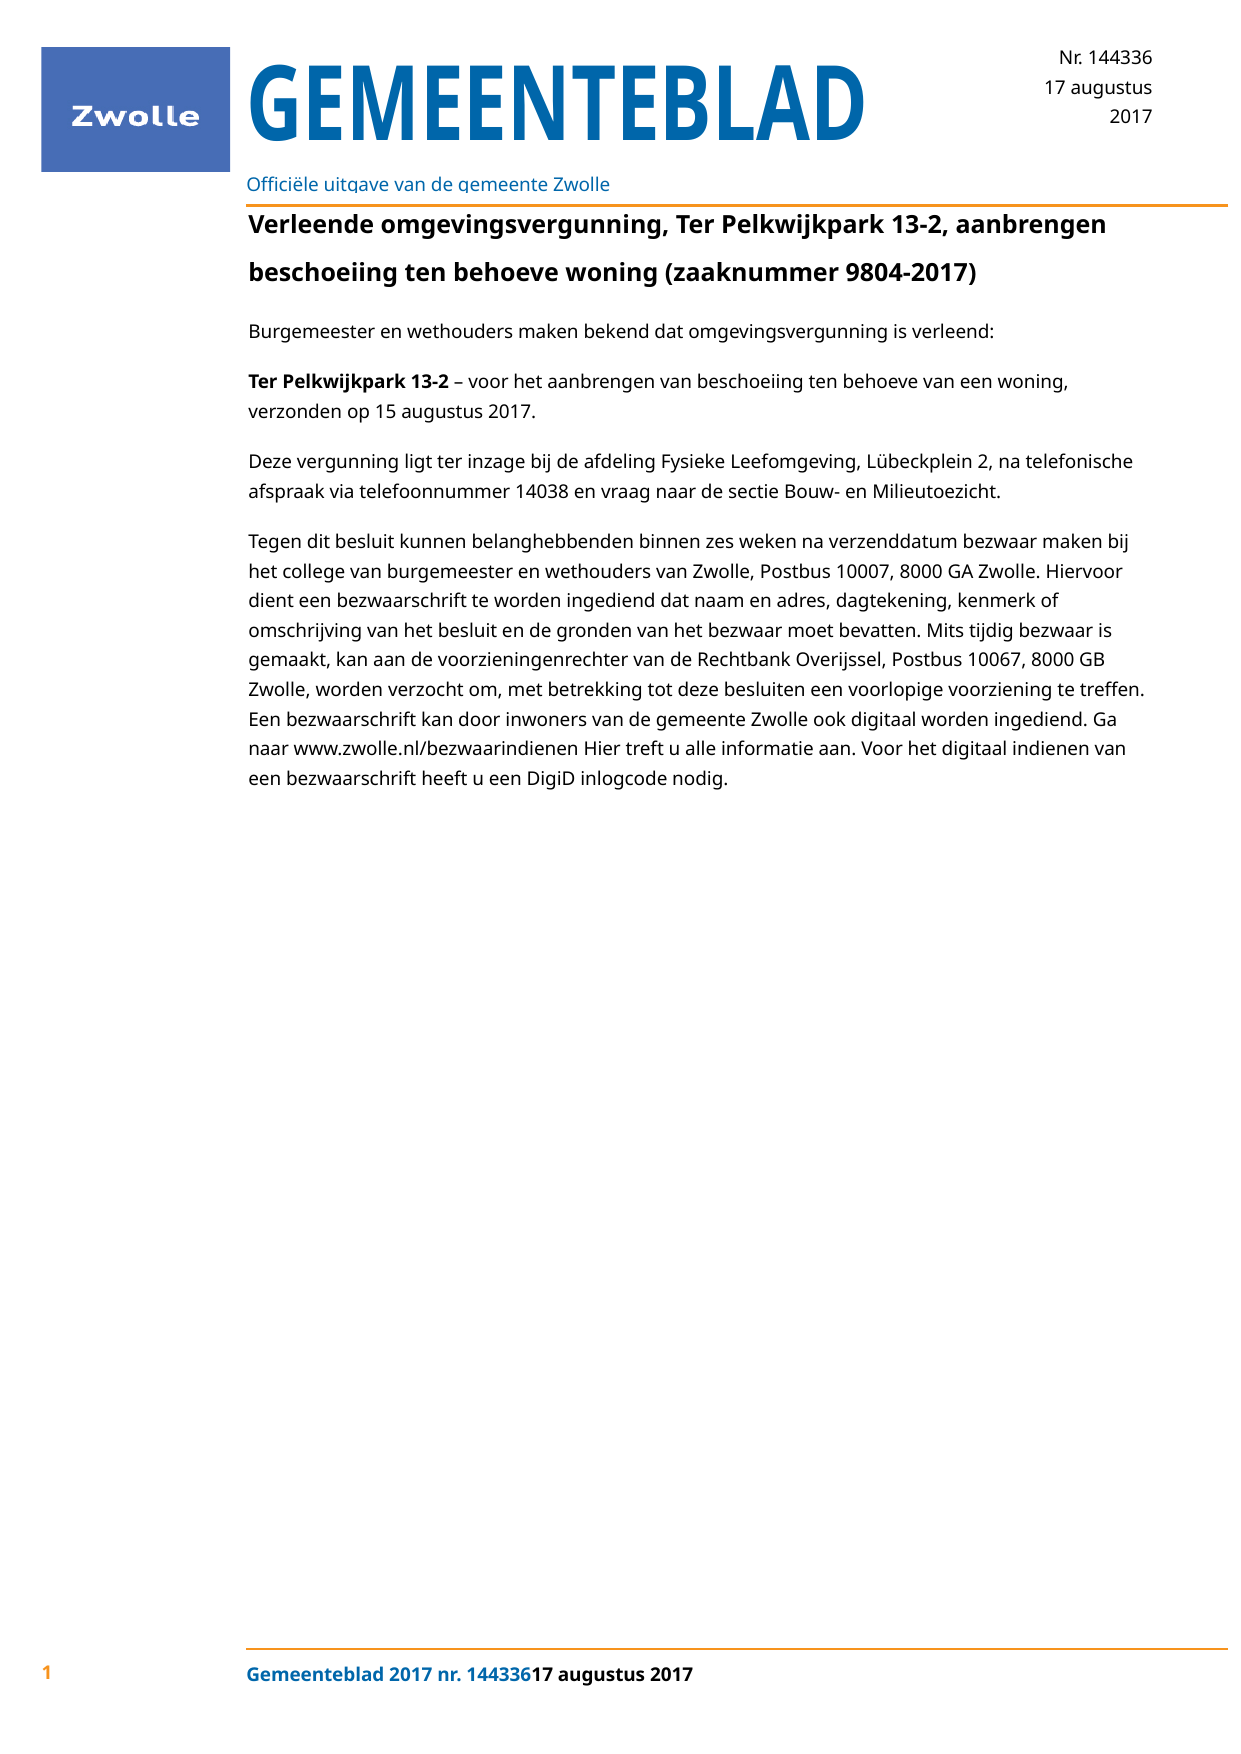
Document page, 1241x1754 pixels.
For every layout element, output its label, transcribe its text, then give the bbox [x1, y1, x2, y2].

text Verleende omgevingsvergunning, Ter Pelkwijkpark 13-2, aanbrengen beschoeiing ten behoeve woning (zaaknummer 9804-2017) [248, 207, 1152, 288]
text Deze vergunning ligt ter inzage bij de afdeling Fysieke Leefomgeving, Lübeckplein 2, na telefonische afspraak via telefoonnummer 14038 en vraag naar de sectie Bouw- en Milieutoezicht. [248, 448, 1152, 504]
text Ter Pelkwijkpark 13-2 – voor het aanbrengen van beschoeiing ten behoeve van een woning, verzonden op 15 augustus 2017. [248, 368, 1152, 424]
picture [41, 47, 231, 172]
text Tegen dit besluit kunnen belanghebbenden binnen zes weken na verzenddatum bezwaar maken bij het college van burgemeester en wethouders van Zwolle, Postbus 10007, 8000 GA Zwolle. Hiervoor dient een bezwaarschrift te worden ingediend dat naam en adres, dagtekening, kenmerk of omschrijving van het besluit en de gronden van het bezwaar moet bevatten. Mits tijdig bezwaar is gemaakt, kan aan de voorzieningenrechter van de Rechtbank Overijssel, Postbus 10067, 8000 GB Zwolle, worden verzocht om, met betrekking tot deze besluiten een voorlopige voorziening te treffen. Een bezwaarschrift kan door inwoners van de gemeente Zwolle ook digitaal worden ingediend. Ga naar www.zwolle.nl/bezwaarindienen Hier treft u alle informatie aan. Voor het digitaal indienen van een bezwaarschrift heeft u een DigiD inlogcode nodig. [248, 528, 1152, 791]
text Burgemeester en wethouders maken bekend dat omgevingsvergunning is verleend: [248, 318, 1152, 344]
